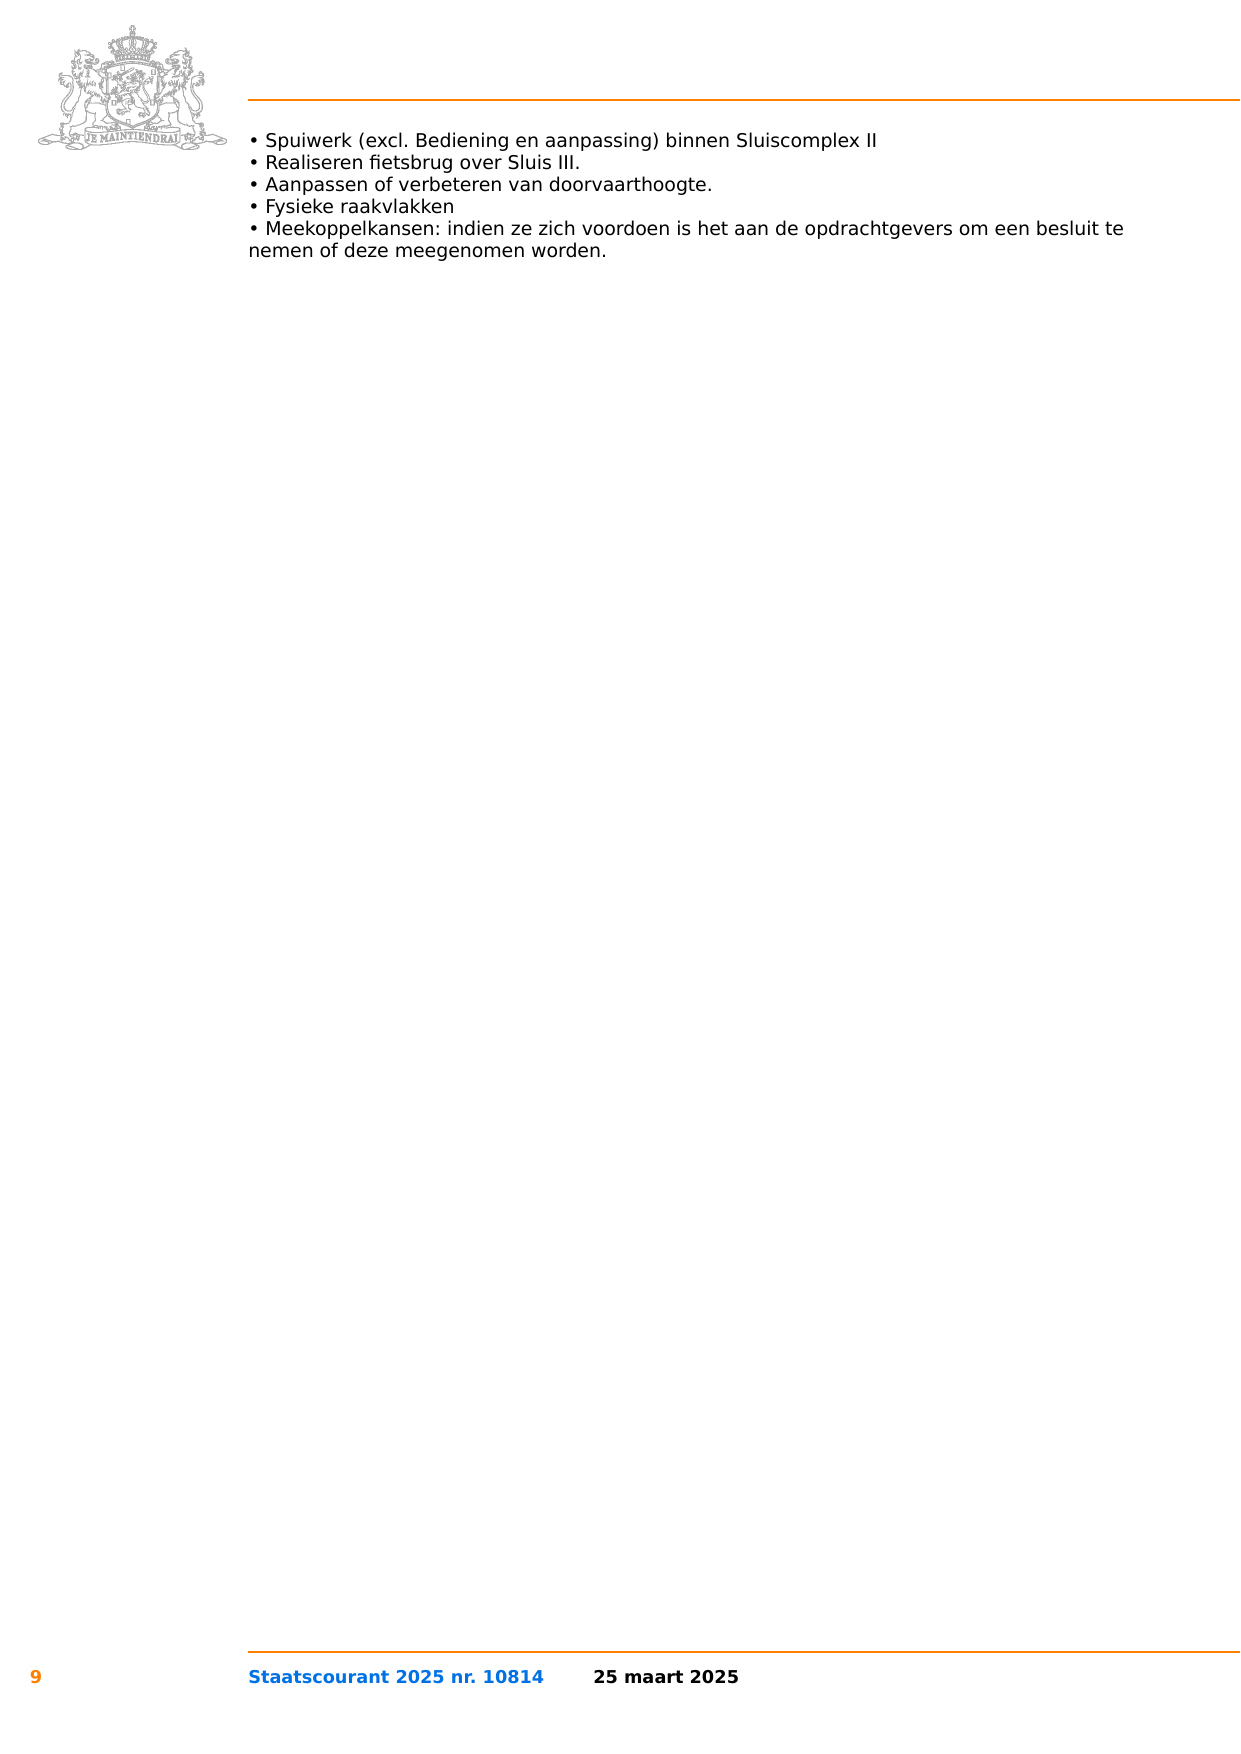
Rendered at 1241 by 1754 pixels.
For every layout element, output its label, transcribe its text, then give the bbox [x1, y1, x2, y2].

text • Aanpassen of verbeteren van doorvaarthoogte. [248, 174, 1163, 196]
picture [38, 25, 227, 150]
text • Spuiwerk (excl. Bediening en aanpassing) binnen Sluiscomplex II [248, 130, 1163, 152]
text • Realiseren fietsbrug over Sluis III. [248, 152, 1163, 174]
text • Fysieke raakvlakken [248, 196, 1163, 218]
text • Meekoppelkansen: indien ze zich voordoen is het aan de opdrachtgevers om een besluit te nemen of deze meegenomen worden. [248, 218, 1163, 262]
